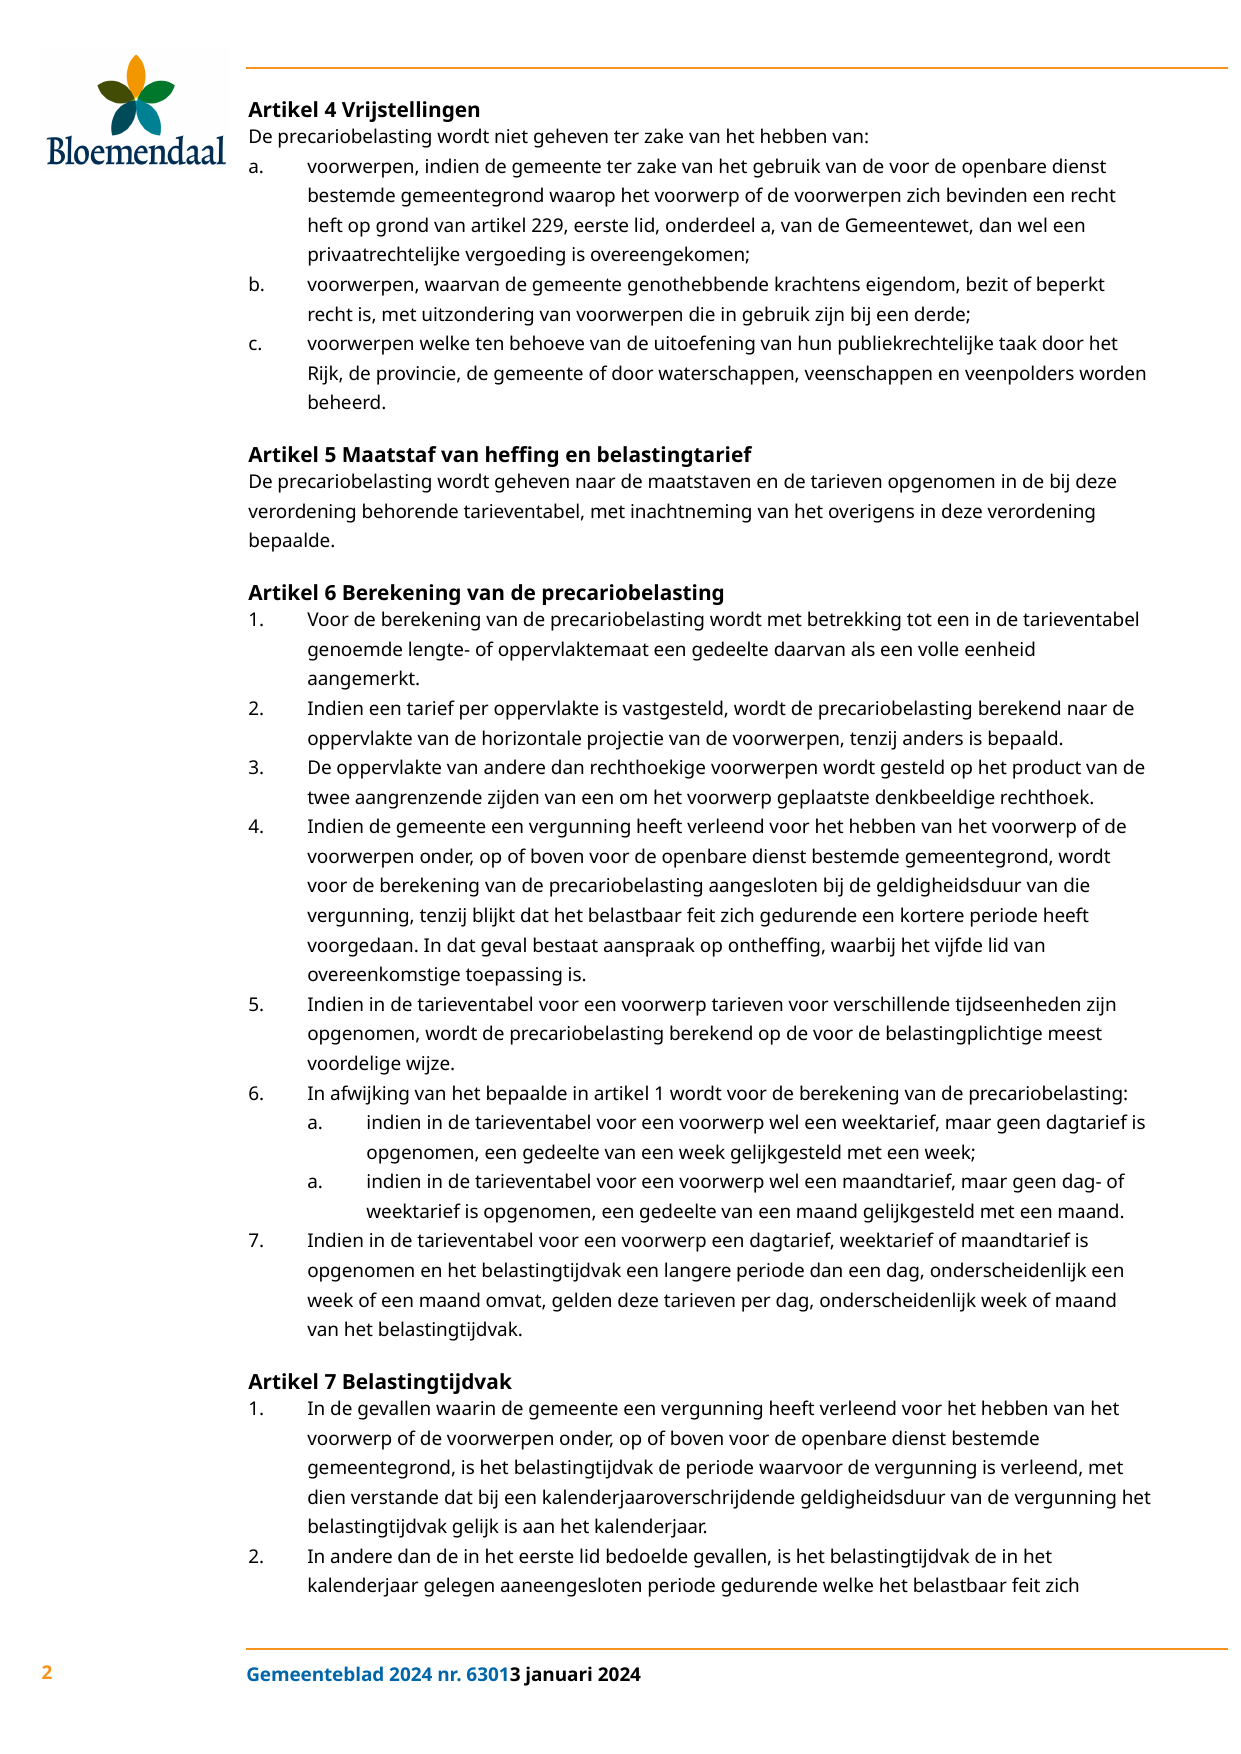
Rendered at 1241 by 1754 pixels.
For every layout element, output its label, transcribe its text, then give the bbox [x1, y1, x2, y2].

list Voor de berekening van de precariobelasting wordt met betrekking tot een in de tarieventabel genoemde lengte- of oppervlaktemaat een gedeelte daarvan als een volle eenheid aangemerkt. [248, 606, 1152, 691]
text Artikel 5 Maatstaf van heffing en belastingtarief [248, 440, 1152, 468]
list In afwijking van het bepaalde in artikel 1 wordt voor de berekening van de precariobelasting: [248, 1080, 1152, 1105]
list indien in de tarieventabel voor een voorwerp wel een maandtarief, maar geen dag- of weektarief is opgenomen, een gedeelte van een maand gelijkgesteld met een maand. [307, 1168, 1152, 1224]
list indien in de tarieventabel voor een voorwerp wel een weektarief, maar geen dagtarief is opgenomen, een gedeelte van een week gelijkgesteld met een week; [307, 1109, 1152, 1164]
list Indien een tarief per oppervlakte is vastgesteld, wordt de precariobelasting berekend naar de oppervlakte van de horizontale projectie van de voorwerpen, tenzij anders is bepaald. [248, 695, 1152, 750]
list In andere dan de in het eerste lid bedoelde gevallen, is het belastingtijdvak de in het kalenderjaar gelegen aaneengesloten periode gedurende welke het belastbaar feit zich [248, 1543, 1152, 1598]
list voorwerpen welke ten behoeve van de uitoefening van hun publiekrechtelijke taak door het Rijk, de provincie, de gemeente of door waterschappen, veenschappen en veenpolders worden beheerd. [248, 330, 1152, 415]
list Indien in de tarieventabel voor een voorwerp een dagtarief, weektarief of maandtarief is opgenomen en het belastingtijdvak een langere periode dan een dag, onderscheidenlijk een week of een maand omvat, gelden deze tarieven per dag, onderscheidenlijk week of maand van het belastingtijdvak. [248, 1228, 1152, 1342]
text Artikel 6 Berekening van de precariobelasting [248, 578, 1152, 606]
list voorwerpen, waarvan de gemeente genothebbende krachtens eigendom, bezit of beperkt recht is, met uitzondering van voorwerpen die in gebruik zijn bij een derde; [248, 271, 1152, 326]
text De precariobelasting wordt niet geheven ter zake van het hebben van: [248, 123, 1152, 149]
list voorwerpen, indien de gemeente ter zake van het gebruik van de voor de openbare dienst bestemde gemeentegrond waarop het voorwerp of de voorwerpen zich bevinden een recht heft op grond van artikel 229, eerste lid, onderdeel a, van de Gemeentewet, dan wel een privaatrechtelijke vergoeding is overeengekomen; [248, 153, 1152, 267]
text Artikel 4 Vrijstellingen [248, 95, 1152, 123]
list Indien in de tarieventabel voor een voorwerp tarieven voor verschillende tijdseenheden zijn opgenomen, wordt de precariobelasting berekend op de voor de belastingplichtige meest voordelige wijze. [248, 991, 1152, 1076]
text De precariobelasting wordt geheven naar de maatstaven en de tarieven opgenomen in de bij deze verordening behorende tarieventabel, met inachtneming van het overigens in deze verordening bepaalde. [248, 468, 1152, 553]
list Indien de gemeente een vergunning heeft verleend voor het hebben van het voorwerp of de voorwerpen onder, op of boven voor de openbare dienst bestemde gemeentegrond, wordt voor de berekening van de precariobelasting aangesloten bij de geldigheidsduur van die vergunning, tenzij blijkt dat het belastbaar feit zich gedurende een kortere periode heeft voorgedaan. In dat geval bestaat aanspraak op ontheffing, waarbij het vijfde lid van overeenkomstige toepassing is. [248, 813, 1152, 987]
list In de gevallen waarin de gemeente een vergunning heeft verleend voor het hebben van het voorwerp of de voorwerpen onder, op of boven voor de openbare dienst bestemde gemeentegrond, is het belastingtijdvak de periode waarvoor de vergunning is verleend, met dien verstande dat bij een kalenderjaaroverschrijdende geldigheidsduur van de vergunning het belastingtijdvak gelijk is aan het kalenderjaar. [248, 1395, 1152, 1539]
list De oppervlakte van andere dan rechthoekige voorwerpen wordt gesteld op het product van de twee aangrenzende zijden van een om het voorwerp geplaatste denkbeeldige rechthoek. [248, 754, 1152, 809]
text Artikel 7 Belastingtijdvak [248, 1367, 1152, 1395]
picture [41, 47, 231, 172]
